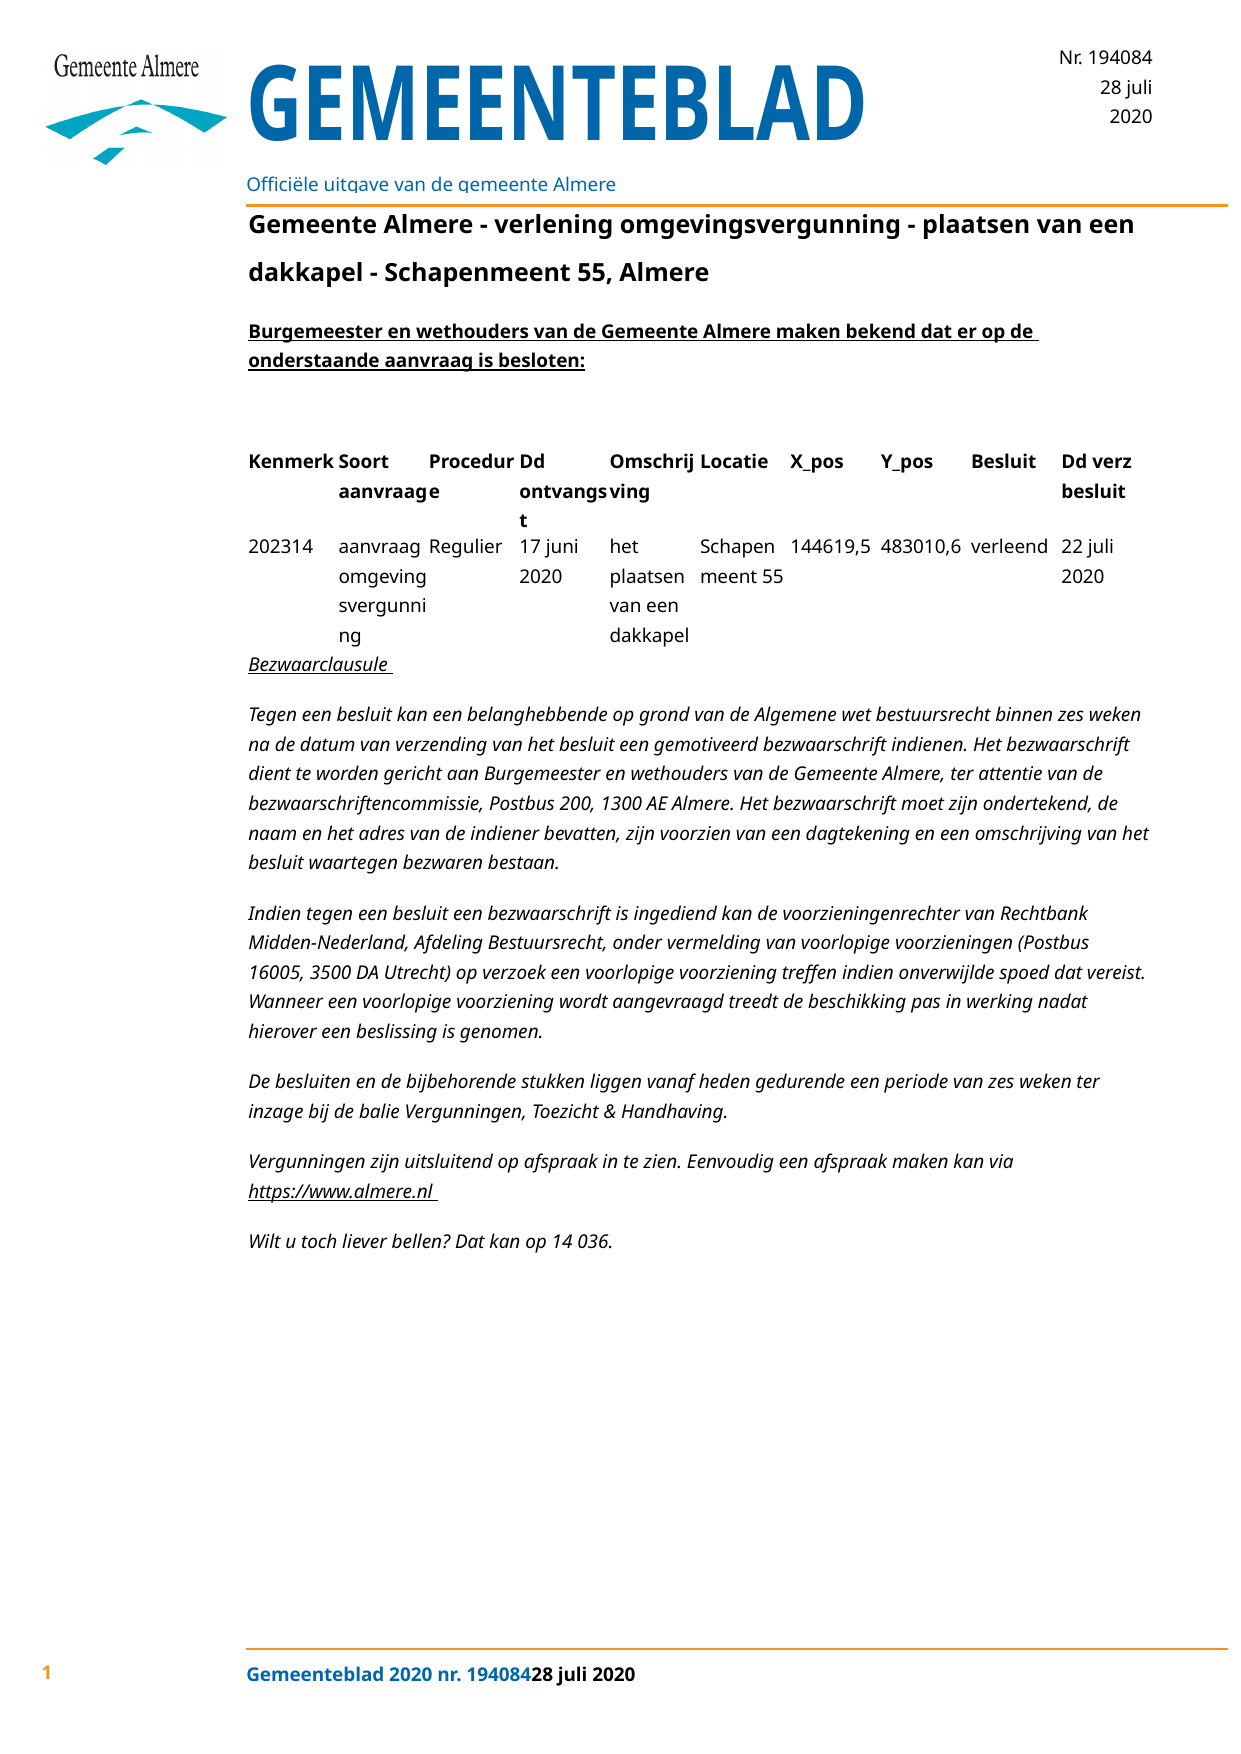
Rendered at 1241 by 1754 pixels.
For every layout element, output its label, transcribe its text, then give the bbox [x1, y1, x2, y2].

table_header Omschrijving [609, 449, 700, 533]
table_cell 144619,5 [790, 533, 881, 648]
picture [41, 47, 231, 172]
table_cell het plaatsen van een dakkapel [609, 533, 700, 648]
text Tegen een besluit kan een belanghebbende op grond van de Algemene wet bestuursrecht binnen zes weken na de datum van verzending van het besluit een gemotiveerd bezwaarschrift indienen. Het bezwaarschrift dient te worden gericht aan Burgemeester en wethouders van de Gemeente Almere, ter attentie van de bezwaarschriftencommissie, Postbus 200, 1300 AE Almere. Het bezwaarschrift moet zijn ondertekend, de naam en het adres van de indiener bevatten, zijn voorzien van een dagtekening en een omschrijving van het besluit waartegen bezwaren bestaan. [248, 701, 1152, 875]
text Burgemeester en wethouders van de Gemeente Almere maken bekend dat er op de onderstaande aanvraag is besloten: [248, 318, 1152, 373]
table_header Besluit [971, 449, 1061, 533]
table_cell Schapenmeent 55 [700, 533, 790, 648]
text Gemeente Almere - verlening omgevingsvergunning - plaatsen van een dakkapel - Schapenmeent 55, Almere [248, 207, 1152, 288]
text Vergunningen zijn uitsluitend op afspraak in te zien. Eenvoudig een afspraak maken kan via https://www.almere.nl [248, 1148, 1152, 1204]
table_header Soort aanvraag [338, 449, 429, 533]
table_header Locatie [700, 449, 790, 533]
table_cell 22 juli 2020 [1061, 533, 1152, 648]
table_header Kenmerk [248, 449, 338, 533]
text Indien tegen een besluit een bezwaarschrift is ingediend kan de voorzieningenrechter van Rechtbank Midden-Nederland, Afdeling Bestuursrecht, onder vermelding van voorlopige voorzieningen (Postbus 16005, 3500 DA Utrecht) op verzoek een voorlopige voorziening treffen indien onverwijlde spoed dat vereist. Wanneer een voorlopige voorziening wordt aangevraagd treedt de beschikking pas in werking nadat hierover een beslissing is genomen. [248, 900, 1152, 1044]
table_header Dd ontvangst [519, 449, 609, 533]
table_header Procedure [429, 449, 519, 533]
table_header Y_pos [881, 449, 971, 533]
text Bezwaarclausule [248, 651, 1152, 677]
table_header X_pos [790, 449, 881, 533]
table_cell 17 juni 2020 [519, 533, 609, 648]
table_cell 202314 [248, 533, 338, 648]
table_cell verleend [971, 533, 1061, 648]
table_cell Regulier [429, 533, 519, 648]
text Wilt u toch liever bellen? Dat kan op 14 036. [248, 1228, 1152, 1254]
table_cell aanvraag omgevingsvergunning [338, 533, 429, 648]
table_cell 483010,6 [881, 533, 971, 648]
table_header Dd verz besluit [1061, 449, 1152, 533]
text De besluiten en de bijbehorende stukken liggen vanaf heden gedurende een periode van zes weken ter inzage bij de balie Vergunningen, Toezicht & Handhaving. [248, 1068, 1152, 1124]
